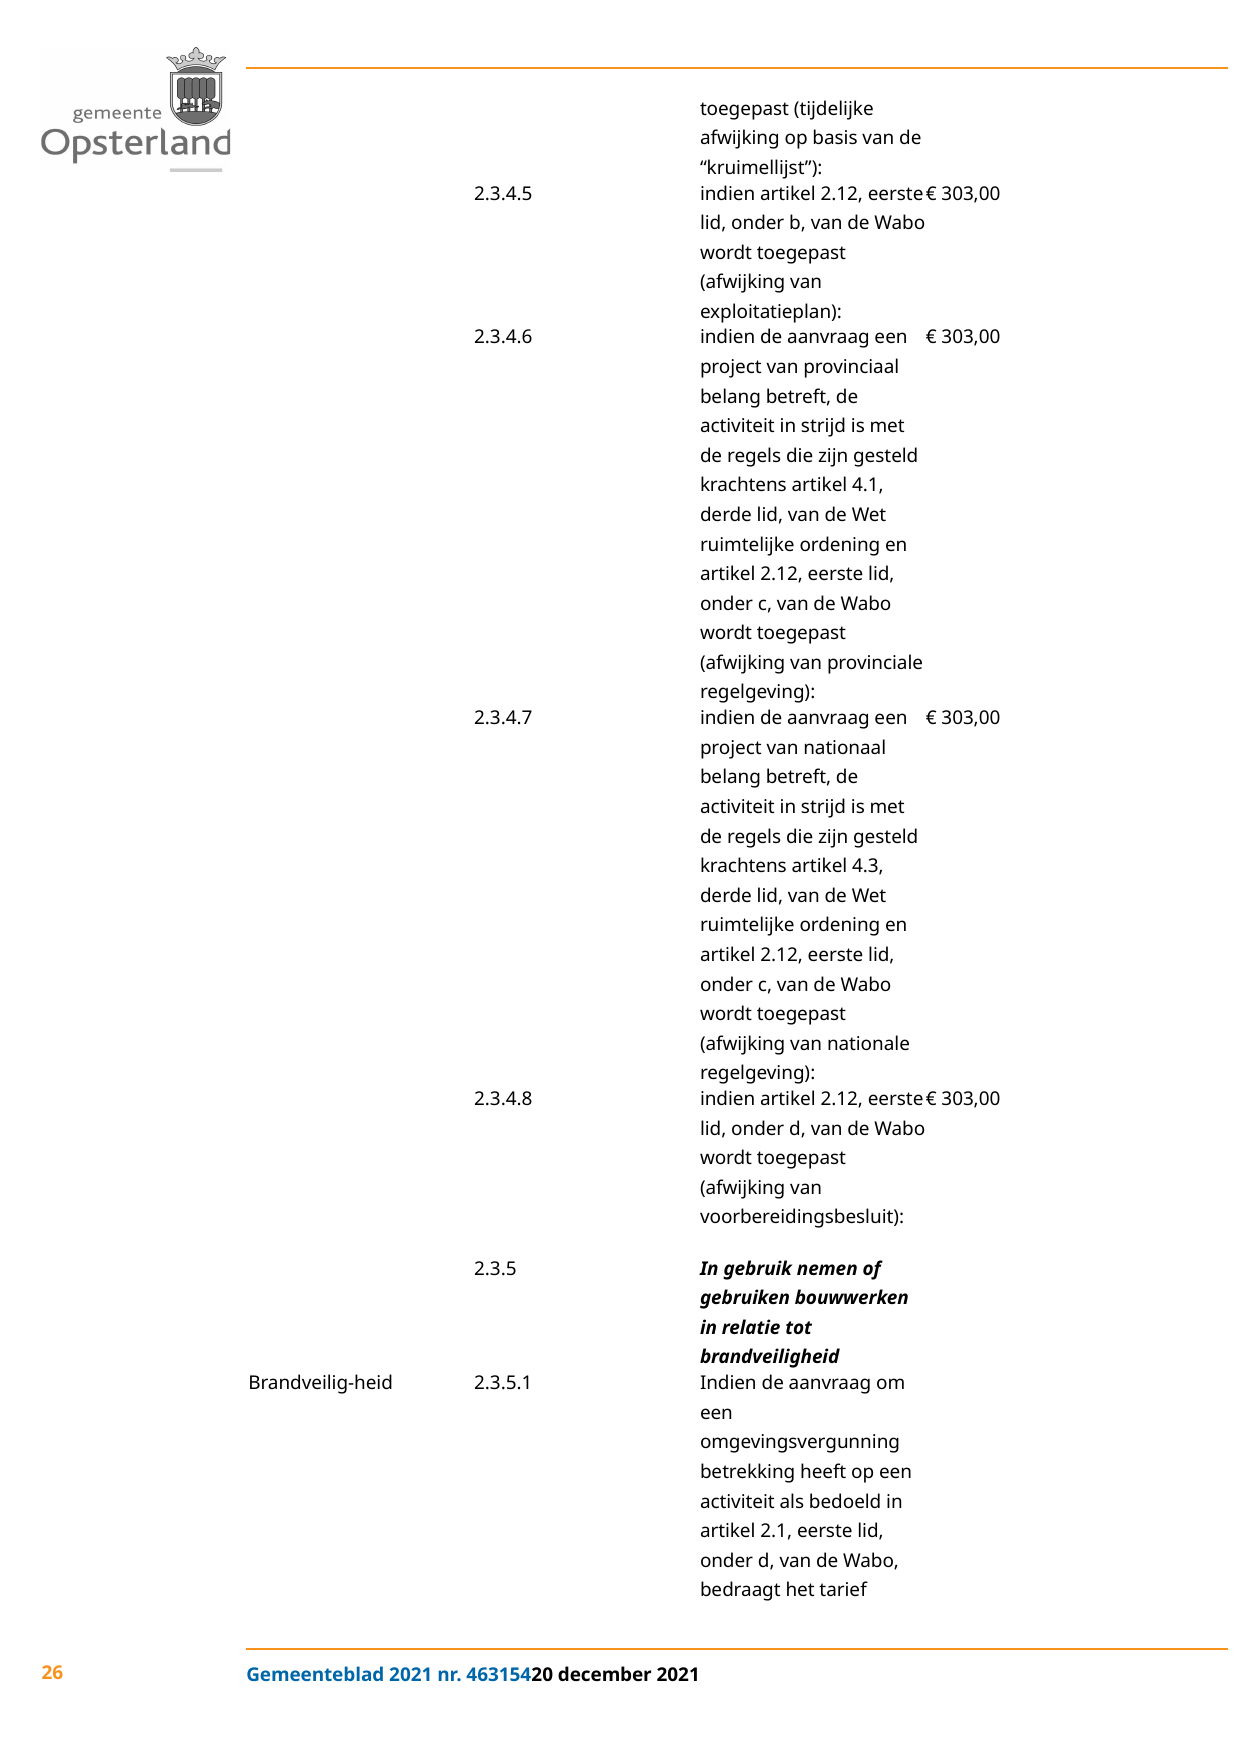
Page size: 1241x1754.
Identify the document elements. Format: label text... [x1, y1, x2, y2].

table_cell 2.3.4.7 [474, 705, 700, 1085]
table_cell toegepast (tijdelijke afwijking op basis van de “kruimellijst”): [700, 95, 926, 180]
table_cell [926, 1255, 1152, 1369]
table_cell indien de aanvraag een project van nationaal belang betreft, de activiteit in strijd is met de regels die zijn gesteld krachtens artikel 4.3, derde lid, van de Wet ruimtelijke ordening en artikel 2.12, eerste lid, onder c, van de Wabo wordt toegepast (afwijking van nationale regelgeving): [700, 705, 926, 1085]
table_cell [926, 95, 1152, 180]
table_cell [248, 1255, 474, 1369]
table_cell [474, 1229, 700, 1255]
table_cell 2.3.5 [474, 1255, 700, 1369]
table_cell [700, 1229, 926, 1255]
table_cell [926, 1370, 1152, 1602]
table_cell 2.3.5.1 [474, 1370, 700, 1602]
table_cell Indien de aanvraag om een omgevingsvergunning betrekking heeft op een activiteit als bedoeld in artikel 2.1, eerste lid, onder d, van de Wabo, bedraagt het tarief [700, 1370, 926, 1602]
table_cell indien artikel 2.12, eerste lid, onder b, van de Wabo wordt toegepast (afwijking van exploitatieplan): [700, 180, 926, 324]
table_cell [248, 180, 474, 324]
table_cell [248, 705, 474, 1085]
table_cell [248, 95, 474, 180]
table_cell [248, 324, 474, 704]
table_cell indien de aanvraag een project van provinciaal belang betreft, de activiteit in strijd is met de regels die zijn gesteld krachtens artikel 4.1, derde lid, van de Wet ruimtelijke ordening en artikel 2.12, eerste lid, onder c, van de Wabo wordt toegepast (afwijking van provinciale regelgeving): [700, 324, 926, 704]
table_cell € 303,00 [926, 1085, 1152, 1229]
table_cell 2.3.4.6 [474, 324, 700, 704]
table_cell indien artikel 2.12, eerste lid, onder d, van de Wabo wordt toegepast (afwijking van voorbereidingsbesluit): [700, 1085, 926, 1229]
table_cell 2.3.4.8 [474, 1085, 700, 1229]
picture [41, 47, 231, 172]
table_cell € 303,00 [926, 324, 1152, 704]
table_cell [926, 1229, 1152, 1255]
table_cell 2.3.4.5 [474, 180, 700, 324]
table_cell € 303,00 [926, 180, 1152, 324]
table_cell [248, 1085, 474, 1229]
table_cell [474, 95, 700, 180]
table_cell In gebruik nemen of gebruiken bouwwerken in relatie tot brandveiligheid [700, 1255, 926, 1369]
table_cell Brandveilig-heid [248, 1370, 474, 1602]
table_cell € 303,00 [926, 705, 1152, 1085]
table_cell [248, 1229, 474, 1255]
